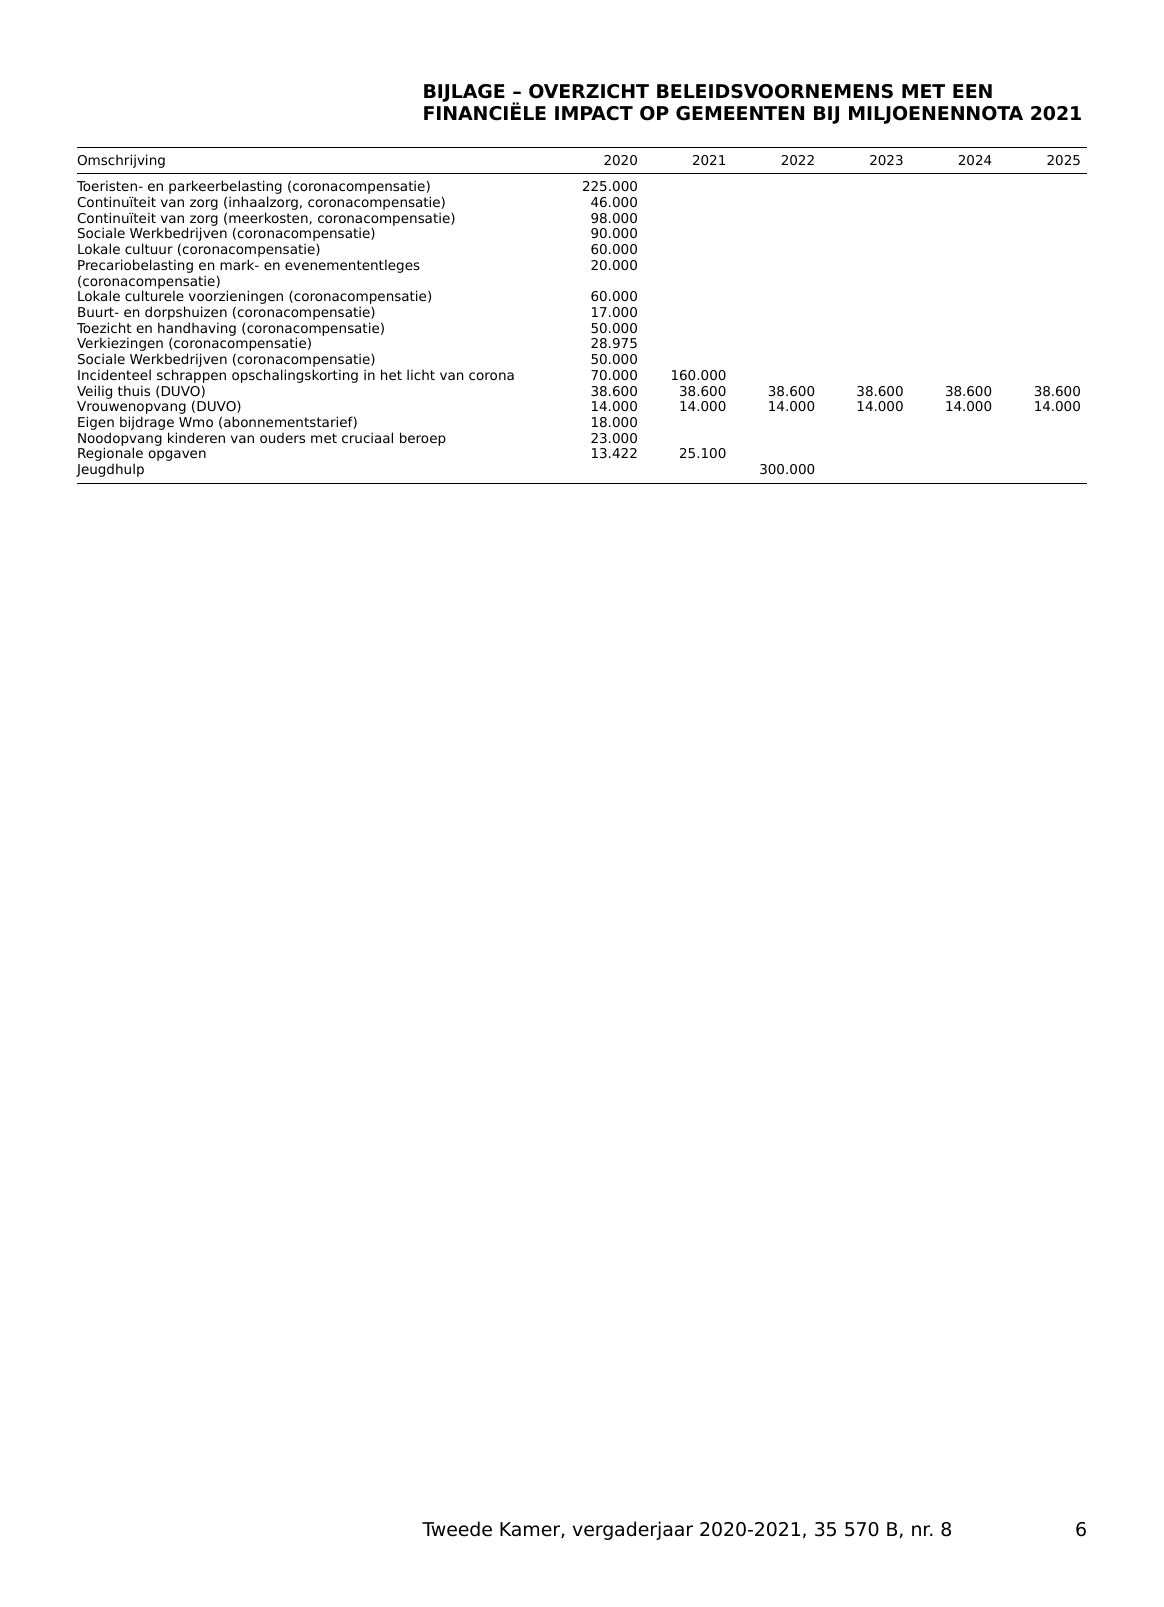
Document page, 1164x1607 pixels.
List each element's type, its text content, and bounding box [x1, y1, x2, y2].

table_cell [998, 462, 1087, 482]
table_header 2020 [555, 148, 644, 173]
table_cell [909, 195, 998, 210]
table_cell 14.000 [555, 399, 644, 415]
table_cell Continuïteit van zorg (inhaalzorg, coronacompensatie) [77, 195, 555, 210]
table_cell [909, 431, 998, 446]
table_cell 70.000 [555, 368, 644, 383]
table_cell [998, 242, 1087, 258]
table_cell [909, 289, 998, 305]
table_cell [821, 462, 909, 482]
table_cell [732, 368, 821, 383]
table_cell [821, 446, 909, 462]
table_cell 38.600 [732, 384, 821, 399]
table_cell Continuïteit van zorg (meerkosten, coronacompensatie) [77, 210, 555, 226]
table_cell [821, 431, 909, 446]
table_cell [821, 336, 909, 352]
table_header 2025 [998, 148, 1087, 173]
table_cell [644, 431, 732, 446]
table_cell 14.000 [821, 399, 909, 415]
table_cell [998, 446, 1087, 462]
table_cell 23.000 [555, 431, 644, 446]
table_cell Lokale cultuur (coronacompensatie) [77, 242, 555, 258]
table_cell 225.000 [555, 174, 644, 195]
table_cell [732, 195, 821, 210]
table_cell 300.000 [732, 462, 821, 482]
table_cell [821, 210, 909, 226]
table_cell 38.600 [644, 384, 732, 399]
table_cell 38.600 [998, 384, 1087, 399]
table_header 2021 [644, 148, 732, 173]
table_cell [644, 352, 732, 368]
table_cell 50.000 [555, 352, 644, 368]
table_cell Sociale Werkbedrijven (coronacompensatie) [77, 352, 555, 368]
table_cell 60.000 [555, 242, 644, 258]
table_cell [732, 226, 821, 242]
table_cell Toeristen- en parkeerbelasting (coronacompensatie) [77, 174, 555, 195]
table_cell Regionale opgaven [77, 446, 555, 462]
table_cell 13.422 [555, 446, 644, 462]
table_cell [998, 195, 1087, 210]
table_cell [821, 289, 909, 305]
table_cell [644, 210, 732, 226]
table_cell [909, 415, 998, 431]
table_cell Vrouwenopvang (DUVO) [77, 399, 555, 415]
table_cell [998, 336, 1087, 352]
table_cell [732, 352, 821, 368]
table_cell [998, 226, 1087, 242]
table_header 2022 [732, 148, 821, 173]
table_cell [909, 446, 998, 462]
table_cell [732, 242, 821, 258]
table_cell Noodopvang kinderen van ouders met cruciaal beroep [77, 431, 555, 446]
table_cell [998, 431, 1087, 446]
table_cell [909, 462, 998, 482]
table_cell [821, 195, 909, 210]
table_cell [732, 289, 821, 305]
table_cell [732, 336, 821, 352]
table_cell [909, 242, 998, 258]
table_cell Lokale culturele voorzieningen (coronacompensatie) [77, 289, 555, 305]
table_cell Verkiezingen (coronacompensatie) [77, 336, 555, 352]
table_cell [821, 368, 909, 383]
table_cell 38.600 [909, 384, 998, 399]
table_cell [644, 462, 732, 482]
table_header 2024 [909, 148, 998, 173]
table_cell [732, 446, 821, 462]
table_cell Eigen bijdrage Wmo (abonnementstarief) [77, 415, 555, 431]
table_cell 25.100 [644, 446, 732, 462]
table_cell [732, 431, 821, 446]
table_cell [909, 352, 998, 368]
table_cell [821, 226, 909, 242]
table_cell [909, 258, 998, 289]
table_cell 28.975 [555, 336, 644, 352]
table_cell [821, 415, 909, 431]
table_cell Buurt- en dorpshuizen (coronacompensatie) [77, 305, 555, 321]
table_header 2023 [821, 148, 909, 173]
table_cell [998, 305, 1087, 321]
table_cell [644, 226, 732, 242]
table_cell [821, 258, 909, 289]
table_cell Jeugdhulp [77, 462, 555, 482]
table_cell [644, 305, 732, 321]
table_cell [909, 321, 998, 336]
table_cell [644, 415, 732, 431]
table_cell [821, 242, 909, 258]
table_cell Precariobelasting en mark- en evenemententleges (coronacompensatie) [77, 258, 555, 289]
table_cell 14.000 [909, 399, 998, 415]
table_cell [909, 368, 998, 383]
table_cell [644, 174, 732, 195]
table_cell [732, 174, 821, 195]
table_cell [909, 305, 998, 321]
table_cell [644, 336, 732, 352]
table_cell [998, 210, 1087, 226]
table_cell 14.000 [732, 399, 821, 415]
table_cell [909, 336, 998, 352]
table_header Omschrijving [77, 148, 555, 173]
table_cell [644, 321, 732, 336]
table_cell 17.000 [555, 305, 644, 321]
table_cell [644, 195, 732, 210]
table_cell [644, 258, 732, 289]
table_cell Sociale Werkbedrijven (coronacompensatie) [77, 226, 555, 242]
table_cell [909, 210, 998, 226]
table_cell [732, 321, 821, 336]
table_cell 14.000 [998, 399, 1087, 415]
table_cell [732, 258, 821, 289]
table_cell [909, 174, 998, 195]
table_cell [998, 174, 1087, 195]
table_cell [998, 321, 1087, 336]
subtitle BIJLAGE – OVERZICHT BELEIDSVOORNEMENS MET EEN FINANCIËLE IMPACT OP GEMEENTEN BIJ MILJOENENNOTA 2021 [422, 81, 1087, 125]
table_cell [732, 210, 821, 226]
table_cell [732, 305, 821, 321]
table_cell [998, 368, 1087, 383]
table_cell 18.000 [555, 415, 644, 431]
table_cell [821, 352, 909, 368]
table_cell [555, 462, 644, 482]
table_cell 20.000 [555, 258, 644, 289]
table_cell Toezicht en handhaving (coronacompensatie) [77, 321, 555, 336]
table_cell Incidenteel schrappen opschalingskorting in het licht van corona [77, 368, 555, 383]
table_cell Veilig thuis (DUVO) [77, 384, 555, 399]
table_cell 38.600 [555, 384, 644, 399]
table_cell [998, 258, 1087, 289]
table_cell 50.000 [555, 321, 644, 336]
table_cell 46.000 [555, 195, 644, 210]
table_cell [644, 242, 732, 258]
table_cell [909, 226, 998, 242]
table_cell 38.600 [821, 384, 909, 399]
table_cell [998, 415, 1087, 431]
table_cell 90.000 [555, 226, 644, 242]
table_cell 60.000 [555, 289, 644, 305]
table_cell 160.000 [644, 368, 732, 383]
table_cell [821, 321, 909, 336]
table_cell 14.000 [644, 399, 732, 415]
table_cell [998, 352, 1087, 368]
table_cell 98.000 [555, 210, 644, 226]
table_cell [644, 289, 732, 305]
table_cell [821, 174, 909, 195]
table_cell [732, 415, 821, 431]
table_cell [821, 305, 909, 321]
table_cell [998, 289, 1087, 305]
